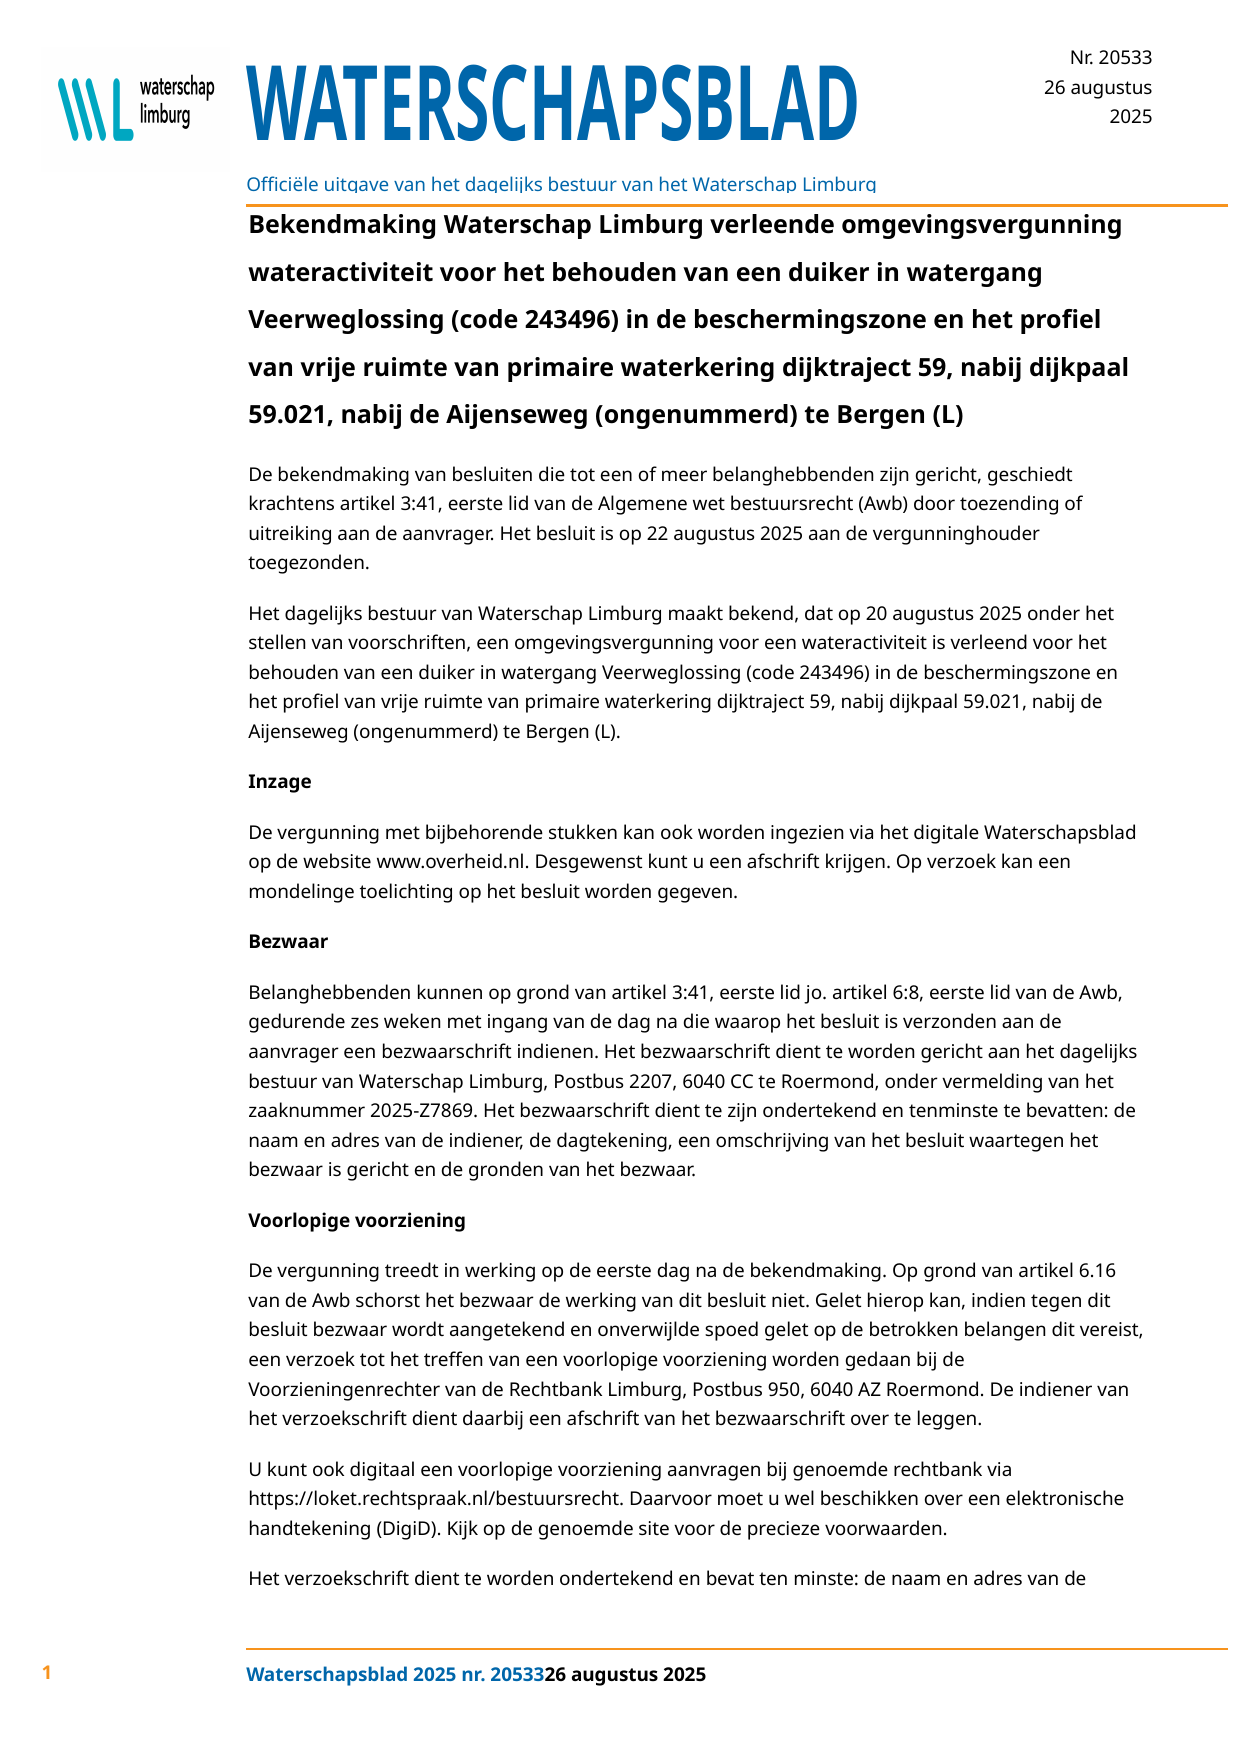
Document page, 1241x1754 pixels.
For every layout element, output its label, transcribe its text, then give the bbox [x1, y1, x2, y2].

text De vergunning met bijbehorende stukken kan ook worden ingezien via het digitale Waterschapsblad op de website www.overheid.nl. Desgewenst kunt u een afschrift krijgen. Op verzoek kan een mondelinge toelichting op het besluit worden gegeven. [248, 819, 1152, 904]
picture [41, 47, 231, 172]
text Het verzoekschrift dient te worden ondertekend en bevat ten minste: de naam en adres van de [248, 1565, 1152, 1591]
text Het dagelijks bestuur van Waterschap Limburg maakt bekend, dat op 20 augustus 2025 onder het stellen van voorschriften, een omgevingsvergunning voor een wateractiviteit is verleend voor het behouden van een duiker in watergang Veerweglossing (code 243496) in de beschermingszone en het profiel van vrije ruimte van primaire waterkering dijktraject 59, nabij dijkpaal 59.021, nabij de Aijenseweg (ongenummerd) te Bergen (L). [248, 600, 1152, 744]
text Belanghebbenden kunnen op grond van artikel 3:41, eerste lid jo. artikel 6:8, eerste lid van de Awb, gedurende zes weken met ingang van de dag na die waarop het besluit is verzonden aan de aanvrager een bezwaarschrift indienen. Het bezwaarschrift dient te worden gericht aan het dagelijks bestuur van Waterschap Limburg, Postbus 2207, 6040 CC te Roermond, onder vermelding van het zaaknummer 2025-Z7869. Het bezwaarschrift dient te zijn ondertekend en tenminste te bevatten: de naam en adres van de indiener, de dagtekening, een omschrijving van het besluit waartegen het bezwaar is gericht en de gronden van het bezwaar. [248, 979, 1152, 1182]
text De bekendmaking van besluiten die tot een of meer belanghebbenden zijn gericht, geschiedt krachtens artikel 3:41, eerste lid van de Algemene wet bestuursrecht (Awb) door toezending of uitreiking aan de aanvrager. Het besluit is op 22 augustus 2025 aan de vergunninghouder toegezonden. [248, 461, 1152, 575]
text Voorlopige voorziening [248, 1207, 1152, 1233]
text Inzage [248, 769, 1152, 794]
text U kunt ook digitaal een voorlopige voorziening aanvragen bij genoemde rechtbank via https://loket.rechtspraak.nl/bestuursrecht. Daarvoor moet u wel beschikken over een elektronische handtekening (DigiD). Kijk op de genoemde site voor de precieze voorwaarden. [248, 1456, 1152, 1541]
text De vergunning treedt in werking op de eerste dag na de bekendmaking. Op grond van artikel 6.16 van de Awb schorst het bezwaar de werking van dit besluit niet. Gelet hierop kan, indien tegen dit besluit bezwaar wordt aangetekend en onverwijlde spoed gelet op de betrokken belangen dit vereist, een verzoek tot het treffen van een voorlopige voorziening worden gedaan bij de Voorzieningenrechter van de Rechtbank Limburg, Postbus 950, 6040 AZ Roermond. De indiener van het verzoekschrift dient daarbij een afschrift van het bezwaarschrift over te leggen. [248, 1257, 1152, 1431]
text Bezwaar [248, 929, 1152, 954]
text Bekendmaking Waterschap Limburg verleende omgevingsvergunning wateractiviteit voor het behouden van een duiker in watergang Veerweglossing (code 243496) in de beschermingszone en het profiel van vrije ruimte van primaire waterkering dijktraject 59, nabij dijkpaal 59.021, nabij de Aijenseweg (ongenummerd) te Bergen (L) [248, 207, 1152, 431]
